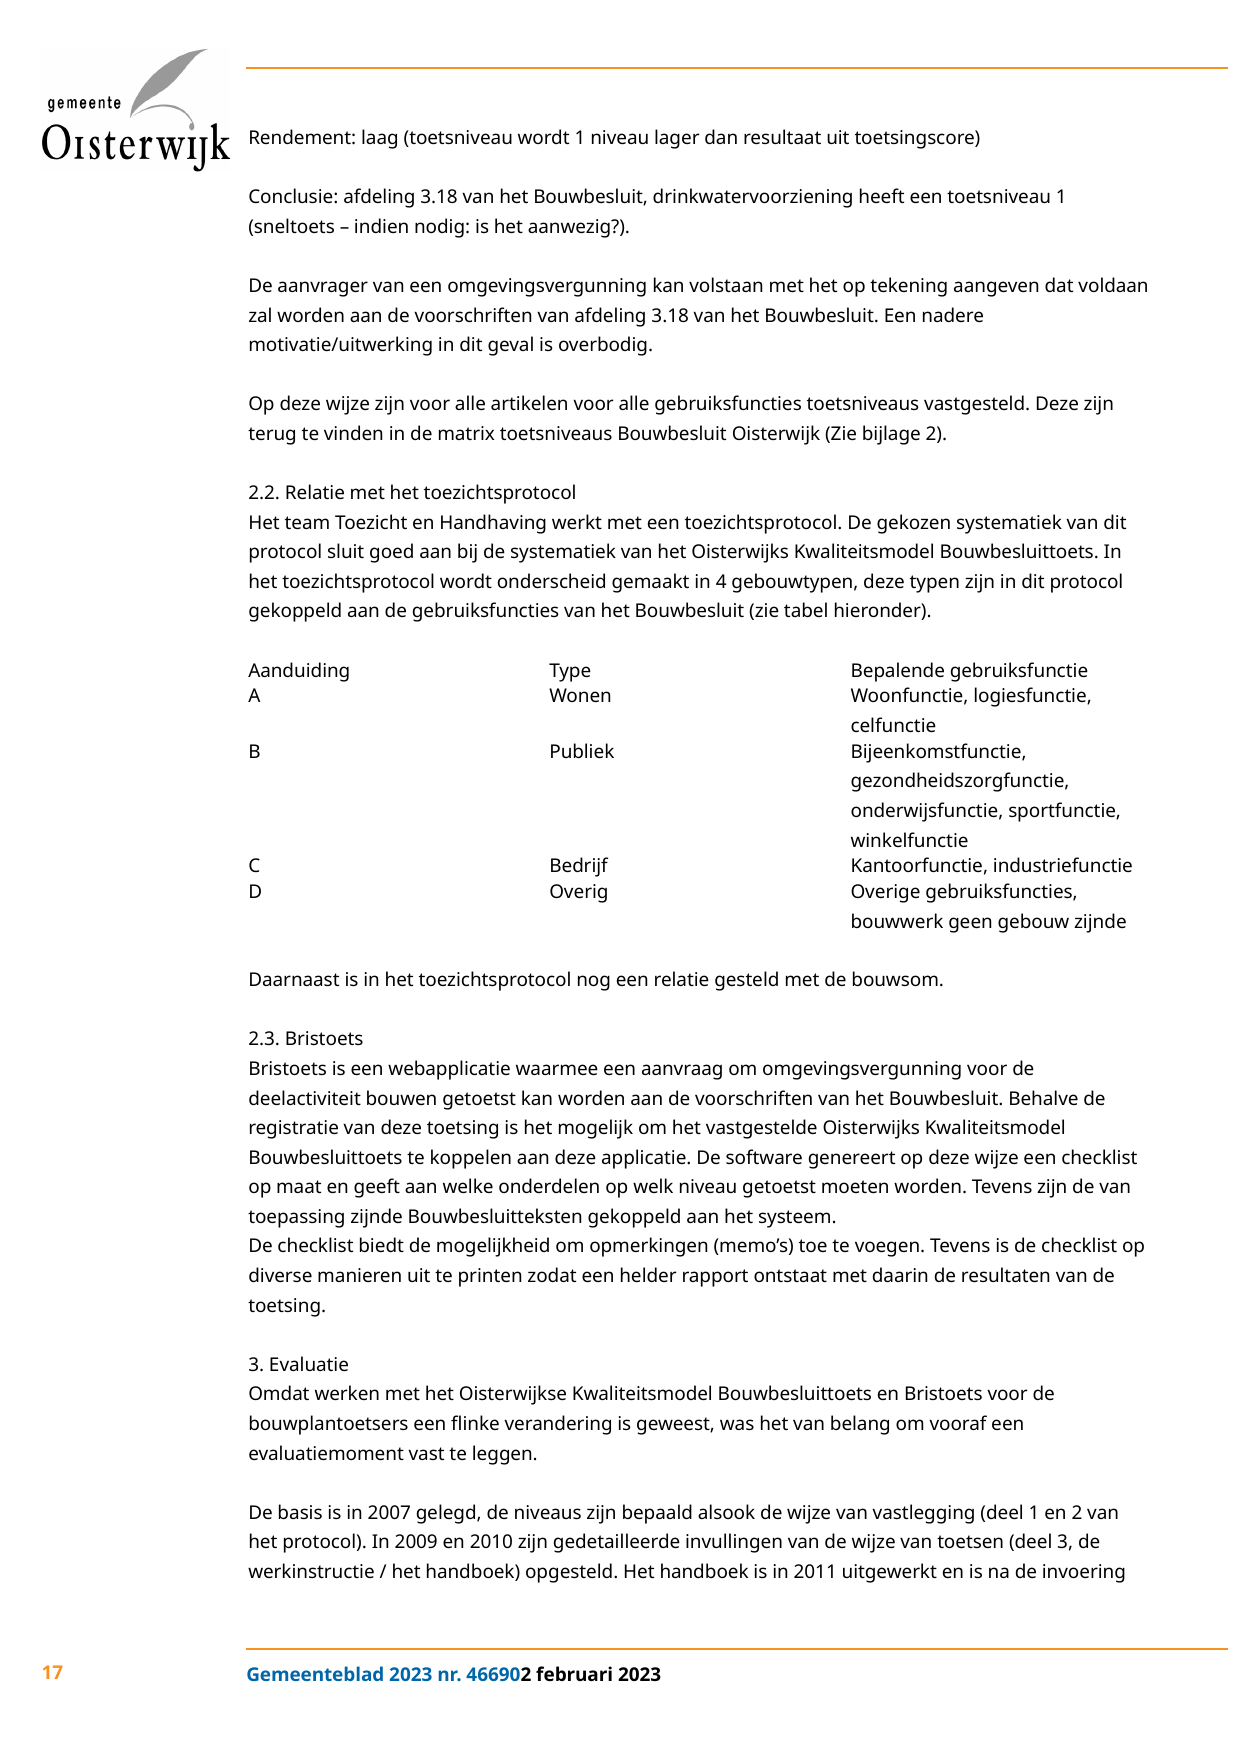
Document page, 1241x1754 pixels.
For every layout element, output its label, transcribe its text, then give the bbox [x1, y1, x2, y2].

text 2.2. Relatie met het toezichtsprotocol [248, 479, 1152, 505]
text Op deze wijze zijn voor alle artikelen voor alle gebruiksfuncties toetsniveaus vastgesteld. Deze zijn terug te vinden in de matrix toetsniveaus Bouwbesluit Oisterwijk (Zie bijlage 2). [248, 391, 1152, 446]
table_header Aanduiding [248, 657, 549, 683]
text De basis is in 2007 gelegd, de niveaus zijn bepaald alsook de wijze van vastlegging (deel 1 en 2 van het protocol). In 2009 en 2010 zijn gedetailleerde invullingen van de wijze van toetsen (deel 3, de werkinstructie / het handboek) opgesteld. Het handboek is in 2011 uitgewerkt en is na de invoering [248, 1499, 1152, 1584]
picture [41, 47, 231, 172]
text De aanvrager van een omgevingsvergunning kan volstaan met het op tekening aangeven dat voldaan zal worden aan de voorschriften van afdeling 3.18 van het Bouwbesluit. Een nadere motivatie/uitwerking in dit geval is overbodig. [248, 272, 1152, 357]
table_cell Wonen [549, 683, 850, 738]
text De checklist biedt de mogelijkheid om opmerkingen (memo’s) toe te voegen. Tevens is de checklist op diverse manieren uit te printen zodat een helder rapport ontstaat met daarin de resultaten van de toetsing. [248, 1233, 1152, 1317]
table_header Type [549, 657, 850, 683]
text Conclusie: afdeling 3.18 van het Bouwbesluit, drinkwatervoorziening heeft een toetsniveau 1 (sneltoets – indien nodig: is het aanwezig?). [248, 183, 1152, 239]
table_cell Woonfunctie, logiesfunctie, celfunctie [850, 683, 1152, 738]
table_cell A [248, 683, 549, 738]
text Rendement: laag (toetsniveau wordt 1 niveau lager dan resultaat uit toetsingscore) [248, 124, 1152, 150]
table_cell Bijeenkomstfunctie, gezondheidszorgfunctie, onderwijsfunctie, sportfunctie, winkelfunctie [850, 738, 1152, 852]
table_cell Publiek [549, 738, 850, 852]
table_cell D [248, 878, 549, 933]
table_cell C [248, 853, 549, 878]
text Bristoets is een webapplicatie waarmee een aanvraag om omgevingsvergunning voor de deelactiviteit bouwen getoetst kan worden aan de voorschriften van het Bouwbesluit. Behalve de registratie van deze toetsing is het mogelijk om het vastgestelde Oisterwijks Kwaliteitsmodel Bouwbesluittoets te koppelen aan deze applicatie. De software genereert op deze wijze een checklist op maat en geeft aan welke onderdelen op welk niveau getoetst moeten worden. Tevens zijn de van toepassing zijnde Bouwbesluitteksten gekoppeld aan het systeem. [248, 1055, 1152, 1229]
text Omdat werken met het Oisterwijkse Kwaliteitsmodel Bouwbesluittoets en Bristoets voor de bouwplantoetsers een flinke verandering is geweest, was het van belang om vooraf een evaluatiemoment vast te leggen. [248, 1381, 1152, 1465]
table_cell Kantoorfunctie, industriefunctie [850, 853, 1152, 878]
table_cell B [248, 738, 549, 852]
table_header Bepalende gebruiksfunctie [850, 657, 1152, 683]
table_cell Overige gebruiksfuncties, bouwwerk geen gebouw zijnde [850, 878, 1152, 933]
text 2.3. Bristoets [248, 1026, 1152, 1051]
table_cell Bedrijf [549, 853, 850, 878]
text 3. Evaluatie [248, 1351, 1152, 1377]
text Daarnaast is in het toezichtsprotocol nog een relatie gesteld met de bouwsom. [248, 966, 1152, 992]
text Het team Toezicht en Handhaving werkt met een toezichtsprotocol. De gekozen systematiek van dit protocol sluit goed aan bij de systematiek van het Oisterwijks Kwaliteitsmodel Bouwbesluittoets. In het toezichtsprotocol wordt onderscheid gemaakt in 4 gebouwtypen, deze typen zijn in dit protocol gekoppeld aan de gebruiksfuncties van het Bouwbesluit (zie tabel hieronder). [248, 509, 1152, 623]
table_cell Overig [549, 878, 850, 933]
